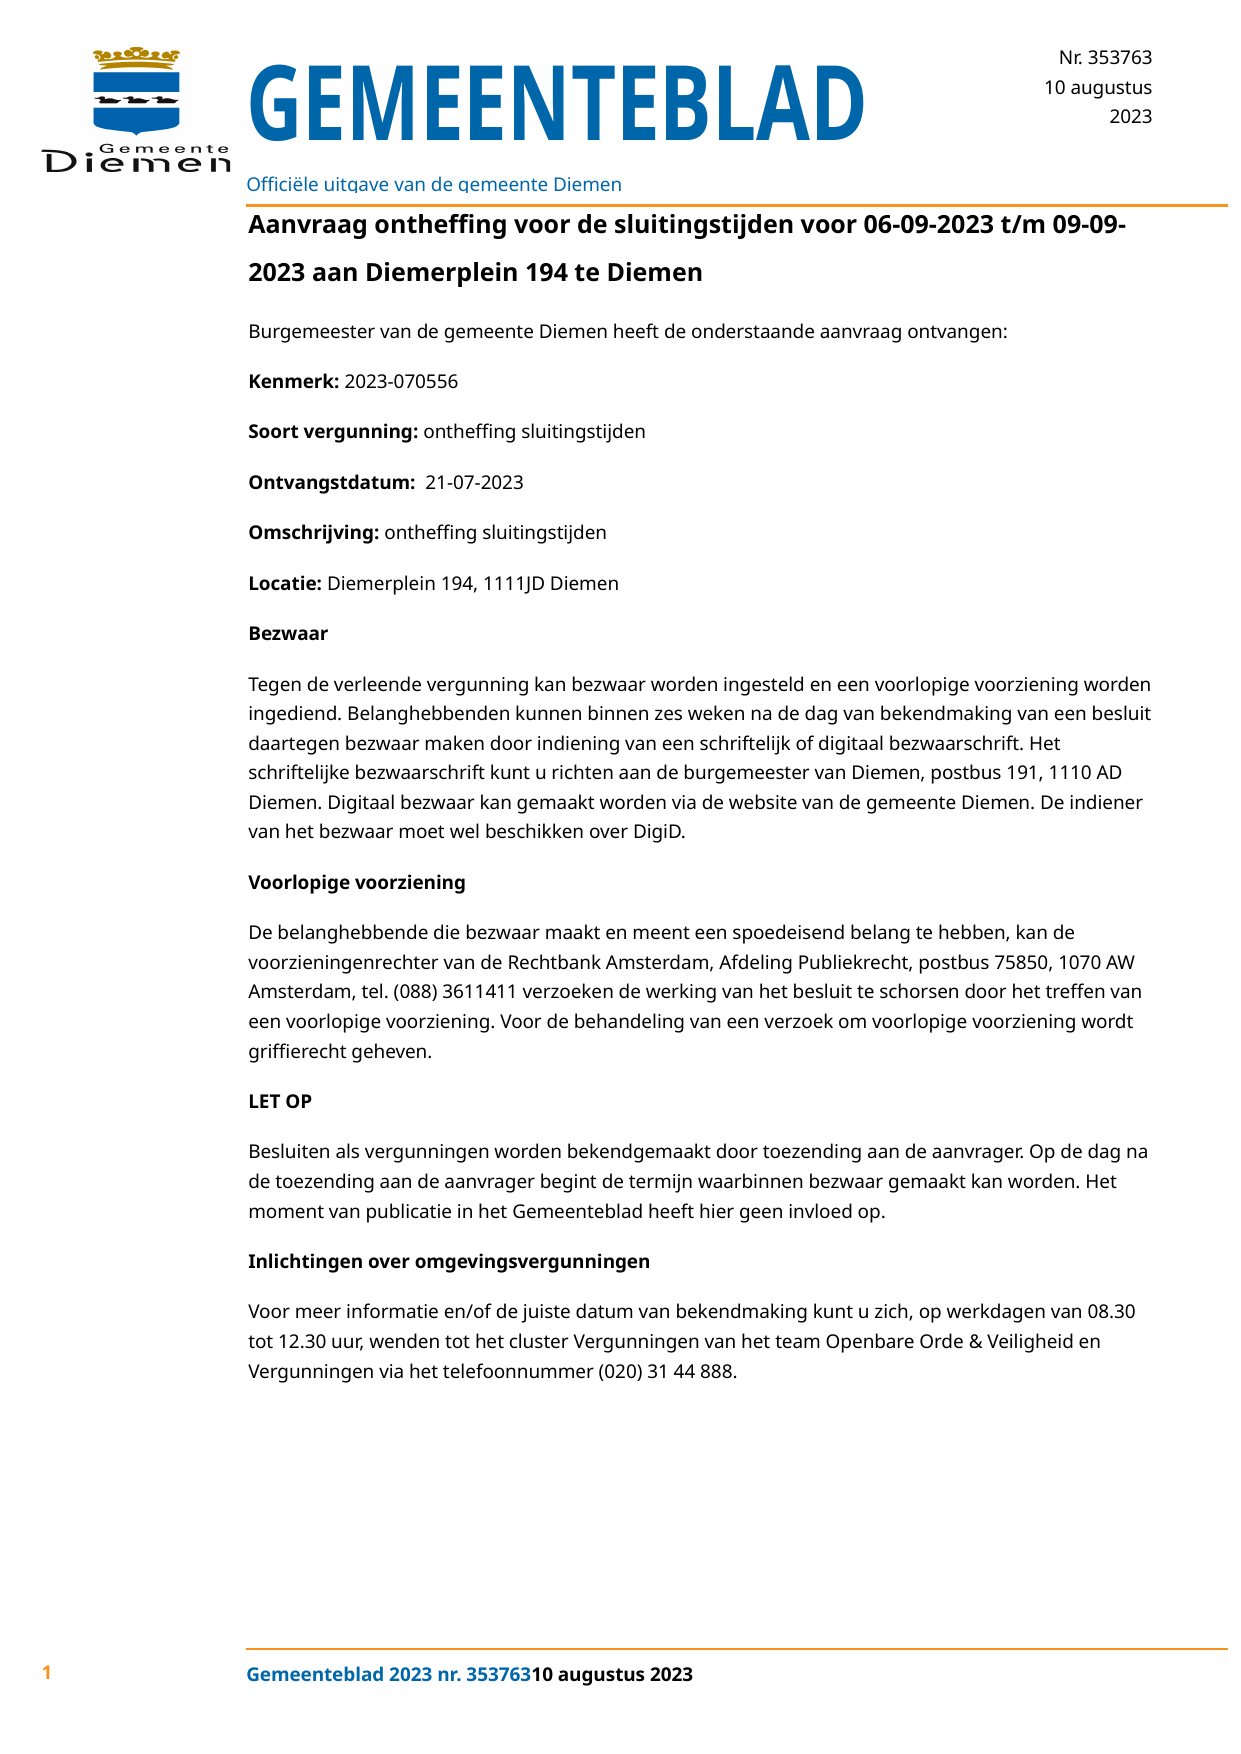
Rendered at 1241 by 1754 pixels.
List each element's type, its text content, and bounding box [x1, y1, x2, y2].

text De belanghebbende die bezwaar maakt en meent een spoedeisend belang te hebben, kan de voorzieningenrechter van de Rechtbank Amsterdam, Afdeling Publiekrecht, postbus 75850, 1070 AW Amsterdam, tel. (088) 3611411 verzoeken de werking van het besluit te schorsen door het treffen van een voorlopige voorziening. Voor de behandeling van een verzoek om voorlopige voorziening wordt griffierecht geheven. [248, 919, 1152, 1064]
text Omschrijving: ontheffing sluitingstijden [248, 519, 1152, 545]
text Soort vergunning: ontheffing sluitingstijden [248, 419, 1152, 444]
text Aanvraag ontheffing voor de sluitingstijden voor 06-09-2023 t/m 09-09-2023 aan Diemerplein 194 te Diemen [248, 207, 1152, 288]
text Burgemeester van de gemeente Diemen heeft de onderstaande aanvraag ontvangen: [248, 318, 1152, 344]
text Locatie: Diemerplein 194, 1111JD Diemen [248, 570, 1152, 596]
text LET OP [248, 1088, 1152, 1114]
text Voorlopige voorziening [248, 869, 1152, 895]
text Inlichtingen over omgevingsvergunningen [248, 1248, 1152, 1274]
text Kenmerk: 2023-070556 [248, 368, 1152, 394]
text Voor meer informatie en/of de juiste datum van bekendmaking kunt u zich, op werkdagen van 08.30 tot 12.30 uur, wenden tot het cluster Vergunningen van het team Openbare Orde & Veiligheid en Vergunningen via het telefoonnummer (020) 31 44 888. [248, 1299, 1152, 1384]
text Besluiten als vergunningen worden bekendgemaakt door toezending aan de aanvrager. Op de dag na de toezending aan de aanvrager begint de termijn waarbinnen bezwaar gemaakt kan worden. Het moment van publicatie in het Gemeenteblad heeft hier geen invloed op. [248, 1139, 1152, 1224]
picture [41, 47, 231, 172]
text Bezwaar [248, 620, 1152, 646]
text Tegen de verleende vergunning kan bezwaar worden ingesteld en een voorlopige voorziening worden ingediend. Belanghebbenden kunnen binnen zes weken na de dag van bekendmaking van een besluit daartegen bezwaar maken door indiening van een schriftelijk of digitaal bezwaarschrift. Het schriftelijke bezwaarschrift kunt u richten aan de burgemeester van Diemen, postbus 191, 1110 AD Diemen. Digitaal bezwaar kan gemaakt worden via de website van de gemeente Diemen. De indiener van het bezwaar moet wel beschikken over DigiD. [248, 671, 1152, 844]
text Ontvangstdatum: 21-07-2023 [248, 469, 1152, 495]
